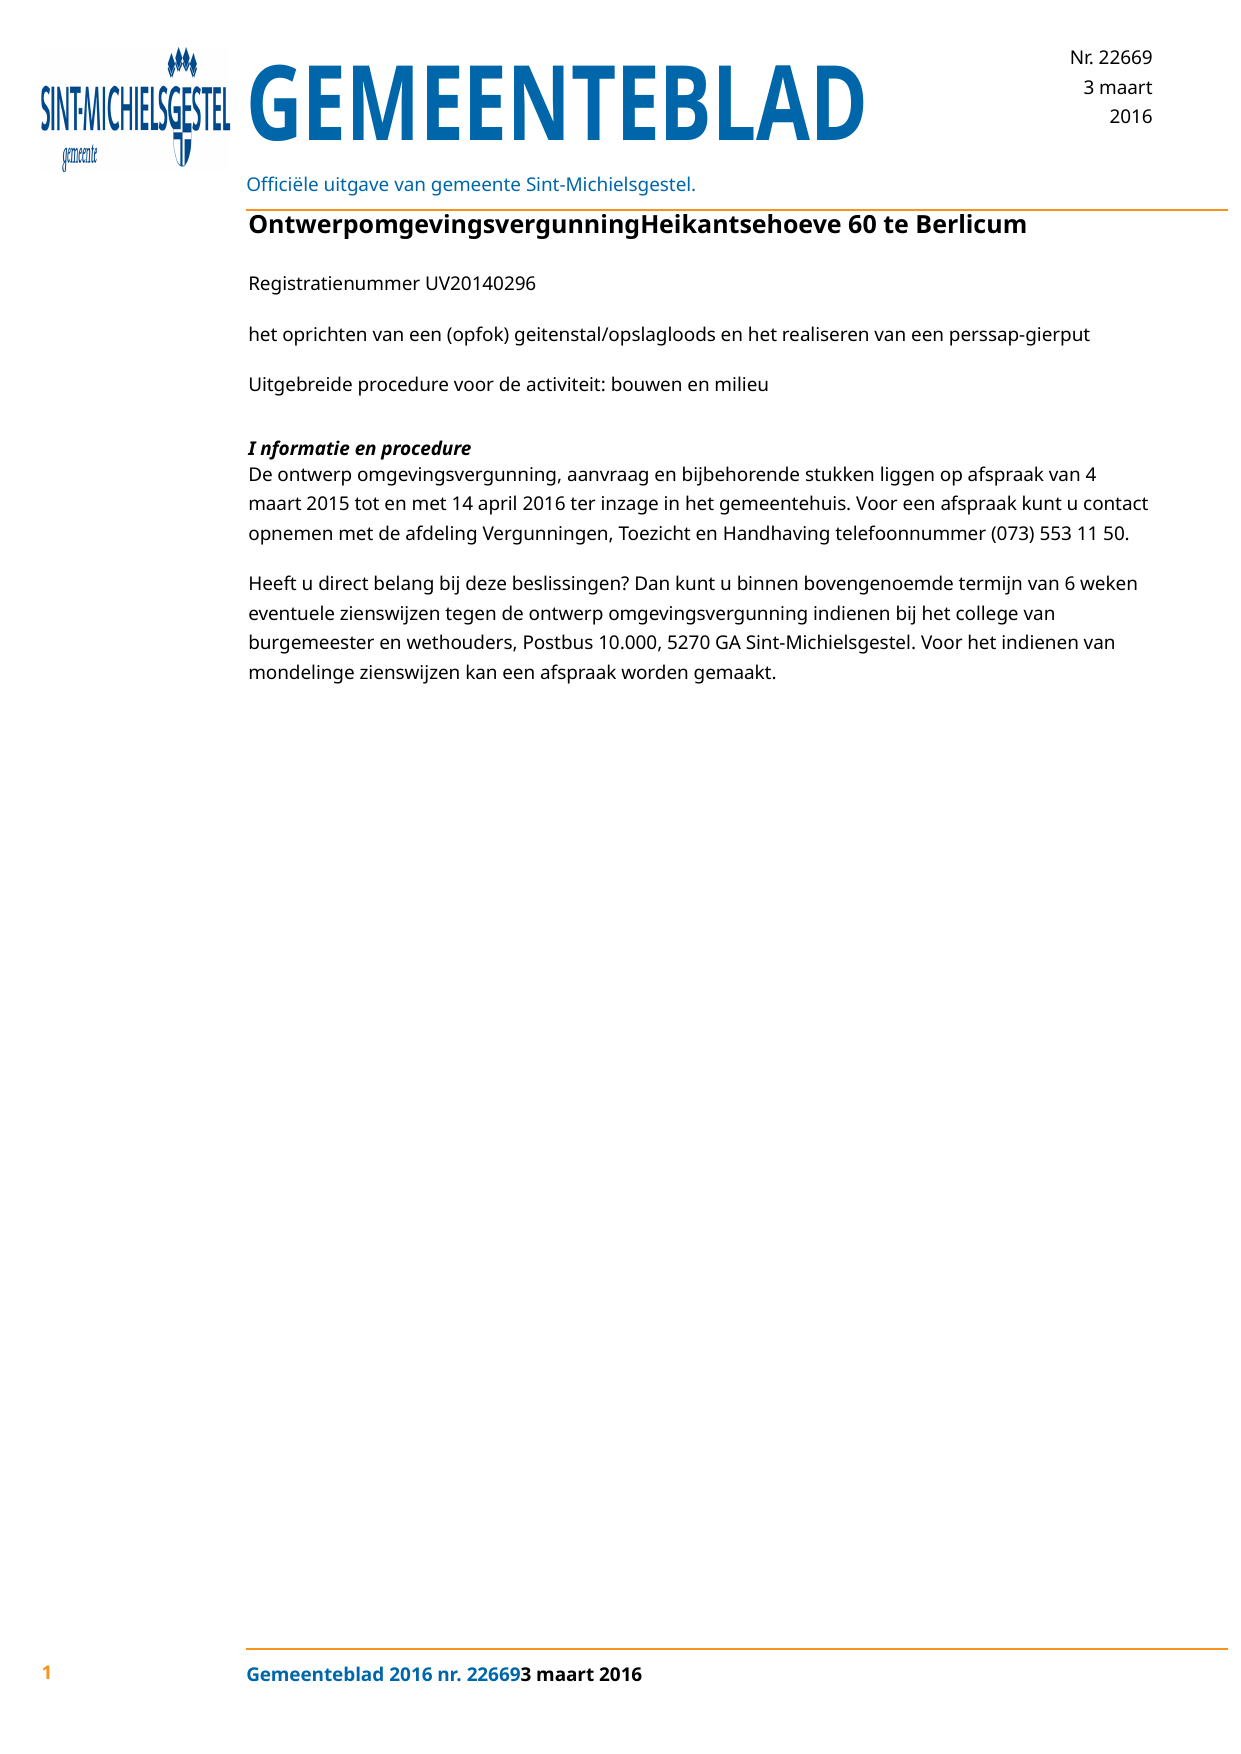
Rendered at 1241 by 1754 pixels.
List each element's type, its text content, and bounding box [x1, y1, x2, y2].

text I nformatie en procedure [248, 435, 1152, 461]
text het oprichten van een (opfok) geitenstal/opslagloods en het realiseren van een perssap-gierput [248, 321, 1152, 346]
text De ontwerp omgevingsvergunning, aanvraag en bijbehorende stukken liggen op afspraak van 4 maart 2015 tot en met 14 april 2016 ter inzage in het gemeentehuis. Voor een afspraak kunt u contact opnemen met de afdeling Vergunningen, Toezicht en Handhaving telefoonnummer (073) 553 11 50. [248, 461, 1152, 546]
text OntwerpomgevingsvergunningHeikantsehoeve 60 te Berlicum [248, 211, 1152, 241]
text Uitgebreide procedure voor de activiteit: bouwen en milieu [248, 371, 1152, 397]
text Registratienummer UV20140296 [248, 270, 1152, 296]
picture [41, 47, 231, 172]
text Heeft u direct belang bij deze beslissingen? Dan kunt u binnen bovengenoemde termijn van 6 weken eventuele zienswijzen tegen de ontwerp omgevingsvergunning indienen bij het college van burgemeester en wethouders, Postbus 10.000, 5270 GA Sint-Michielsgestel. Voor het indienen van mondelinge zienswijzen kan een afspraak worden gemaakt. [248, 570, 1152, 685]
